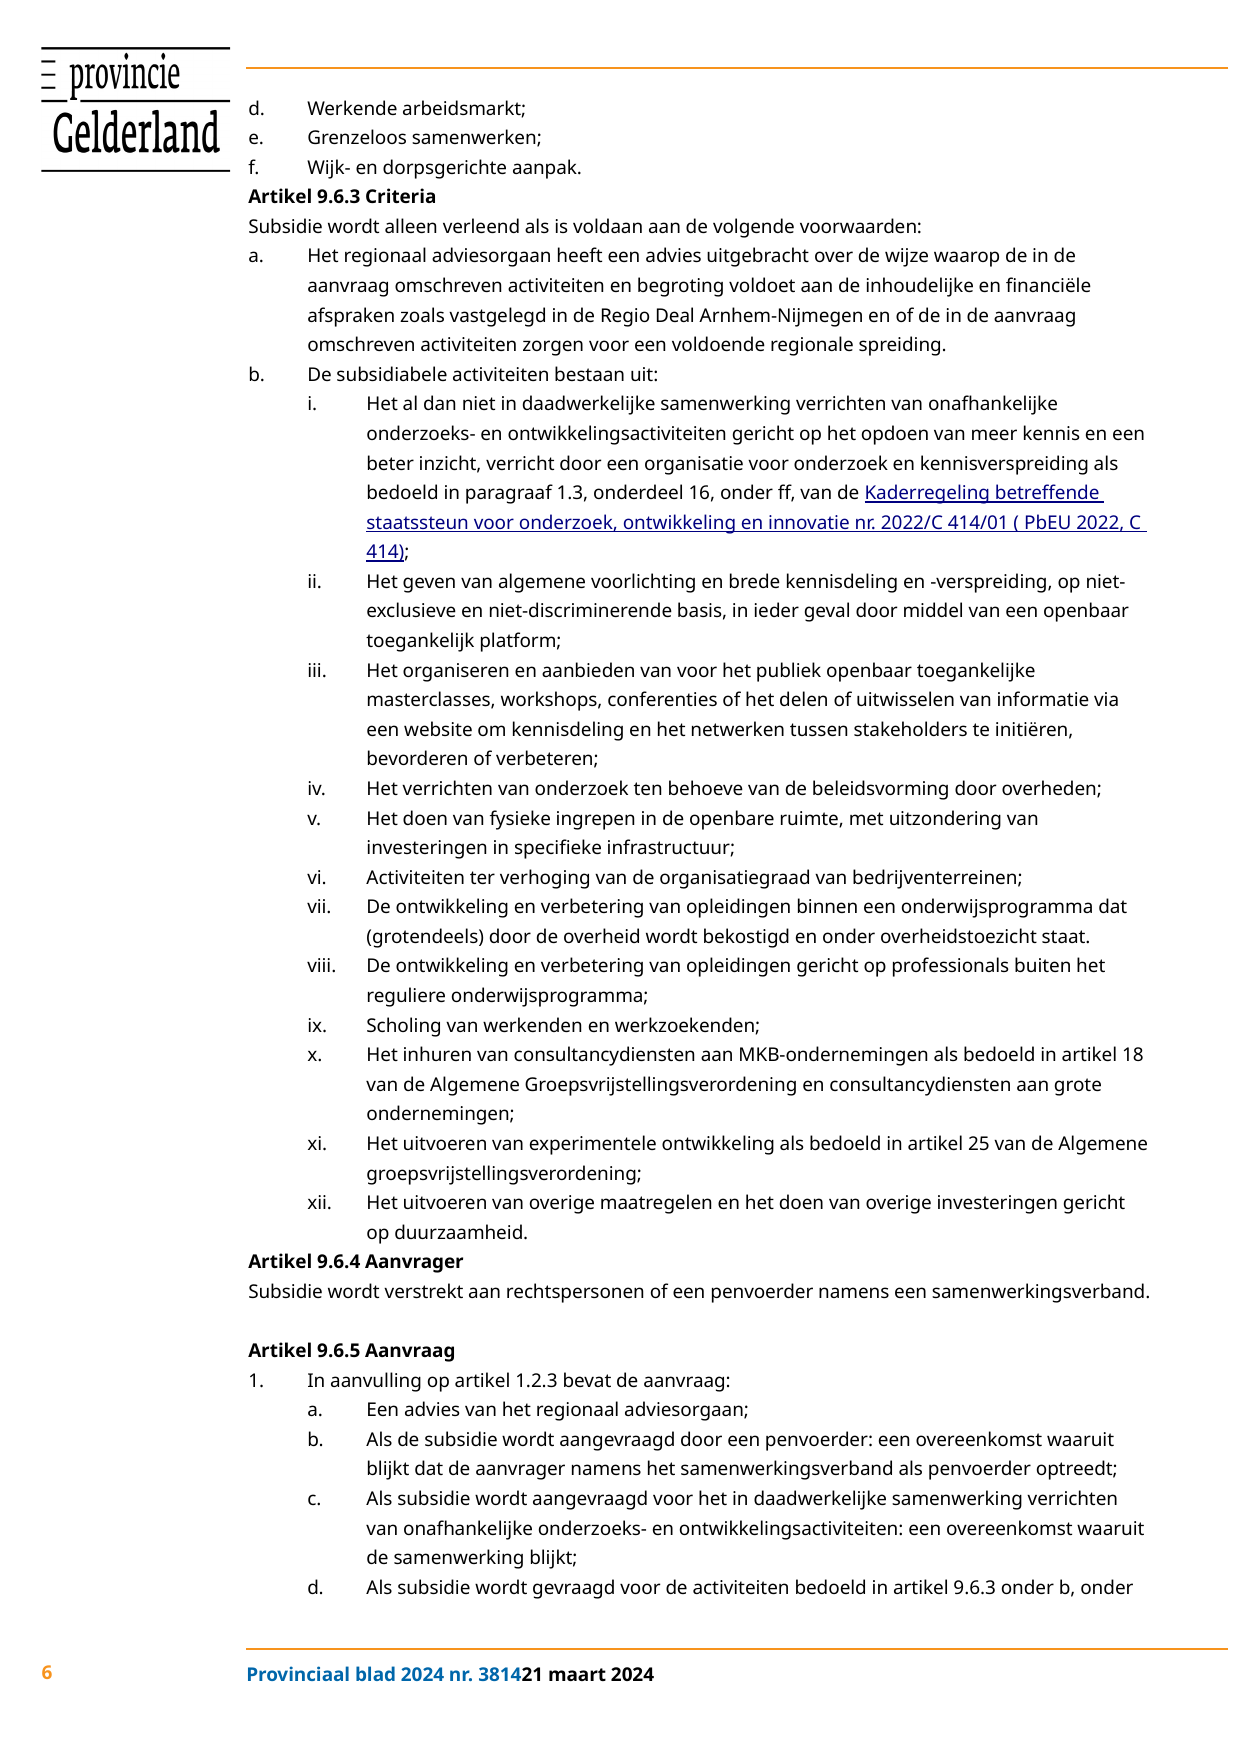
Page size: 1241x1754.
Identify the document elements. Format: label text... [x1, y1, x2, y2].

text Subsidie wordt verstrekt aan rechtspersonen of een penvoerder namens een samenwerkingsverband. [248, 1278, 1152, 1304]
list Het uitvoeren van experimentele ontwikkeling als bedoeld in artikel 25 van de Algemene groepsvrijstellingsverordening; [307, 1130, 1152, 1186]
list In aanvulling op artikel 1.2.3 bevat de aanvraag: [248, 1367, 1152, 1393]
list Het geven van algemene voorlichting en brede kennisdeling en -verspreiding, op niet-exclusieve en niet-discriminerende basis, in ieder geval door middel van een openbaar toegankelijk platform; [307, 568, 1152, 653]
list Als subsidie wordt aangevraagd voor het in daadwerkelijke samenwerking verrichten van onafhankelijke onderzoeks- en ontwikkelingsactiviteiten: een overeenkomst waaruit de samenwerking blijkt; [307, 1485, 1152, 1570]
list Het verrichten van onderzoek ten behoeve van de beleidsvorming door overheden; [307, 775, 1152, 801]
list De ontwikkeling en verbetering van opleidingen gericht op professionals buiten het reguliere onderwijsprogramma; [307, 953, 1152, 1008]
list De ontwikkeling en verbetering van opleidingen binnen een onderwijsprogramma dat (grotendeels) door de overheid wordt bekostigd en onder overheidstoezicht staat. [307, 893, 1152, 949]
list Een advies van het regionaal adviesorgaan; [307, 1396, 1152, 1422]
text Artikel 9.6.3 Criteria [248, 183, 1152, 209]
list Het doen van fysieke ingrepen in de openbare ruimte, met uitzondering van investeringen in specifieke infrastructuur; [307, 805, 1152, 860]
list Als de subsidie wordt aangevraagd door een penvoerder: een overeenkomst waaruit blijkt dat de aanvrager namens het samenwerkingsverband als penvoerder optreedt; [307, 1426, 1152, 1481]
list Het inhuren van consultancydiensten aan MKB-ondernemingen als bedoeld in artikel 18 van de Algemene Groepsvrijstellingsverordening en consultancydiensten aan grote ondernemingen; [307, 1041, 1152, 1126]
list Wijk- en dorpsgerichte aanpak. [248, 154, 1152, 180]
list De subsidiabele activiteiten bestaan uit: [248, 361, 1152, 387]
list Werkende arbeidsmarkt; [248, 95, 1152, 121]
list Scholing van werkenden en werkzoekenden; [307, 1012, 1152, 1038]
text Artikel 9.6.5 Aanvraag [248, 1337, 1152, 1363]
list Het regionaal adviesorgaan heeft een advies uitgebracht over de wijze waarop de in de aanvraag omschreven activiteiten en begroting voldoet aan de inhoudelijke en financiële afspraken zoals vastgelegd in de Regio Deal Arnhem-Nijmegen en of de in de aanvraag omschreven activiteiten zorgen voor een voldoende regionale spreiding. [248, 243, 1152, 357]
picture [41, 47, 231, 172]
list Het uitvoeren van overige maatregelen en het doen van overige investeringen gericht op duurzaamheid. [307, 1189, 1152, 1245]
text Subsidie wordt alleen verleend als is voldaan aan de volgende voorwaarden: [248, 213, 1152, 239]
list Activiteiten ter verhoging van de organisatiegraad van bedrijventerreinen; [307, 864, 1152, 890]
text Artikel 9.6.4 Aanvrager [248, 1248, 1152, 1274]
list Het al dan niet in daadwerkelijke samenwerking verrichten van onafhankelijke onderzoeks- en ontwikkelingsactiviteiten gericht op het opdoen van meer kennis en een beter inzicht, verricht door een organisatie voor onderzoek en kennisverspreiding als bedoeld in paragraaf 1.3, onderdeel 16, onder ff, van de Kaderregeling betreffende staatssteun voor onderzoek, ontwikkeling en innovatie nr. 2022/C 414/01 ( PbEU 2022, C 414); [307, 391, 1152, 564]
list Het organiseren en aanbieden van voor het publiek openbaar toegankelijke masterclasses, workshops, conferenties of het delen of uitwisselen van informatie via een website om kennisdeling en het netwerken tussen stakeholders te initiëren, bevorderen of verbeteren; [307, 657, 1152, 771]
list Grenzeloos samenwerken; [248, 124, 1152, 150]
list Als subsidie wordt gevraagd voor de activiteiten bedoeld in artikel 9.6.3 onder b, onder [307, 1574, 1152, 1600]
